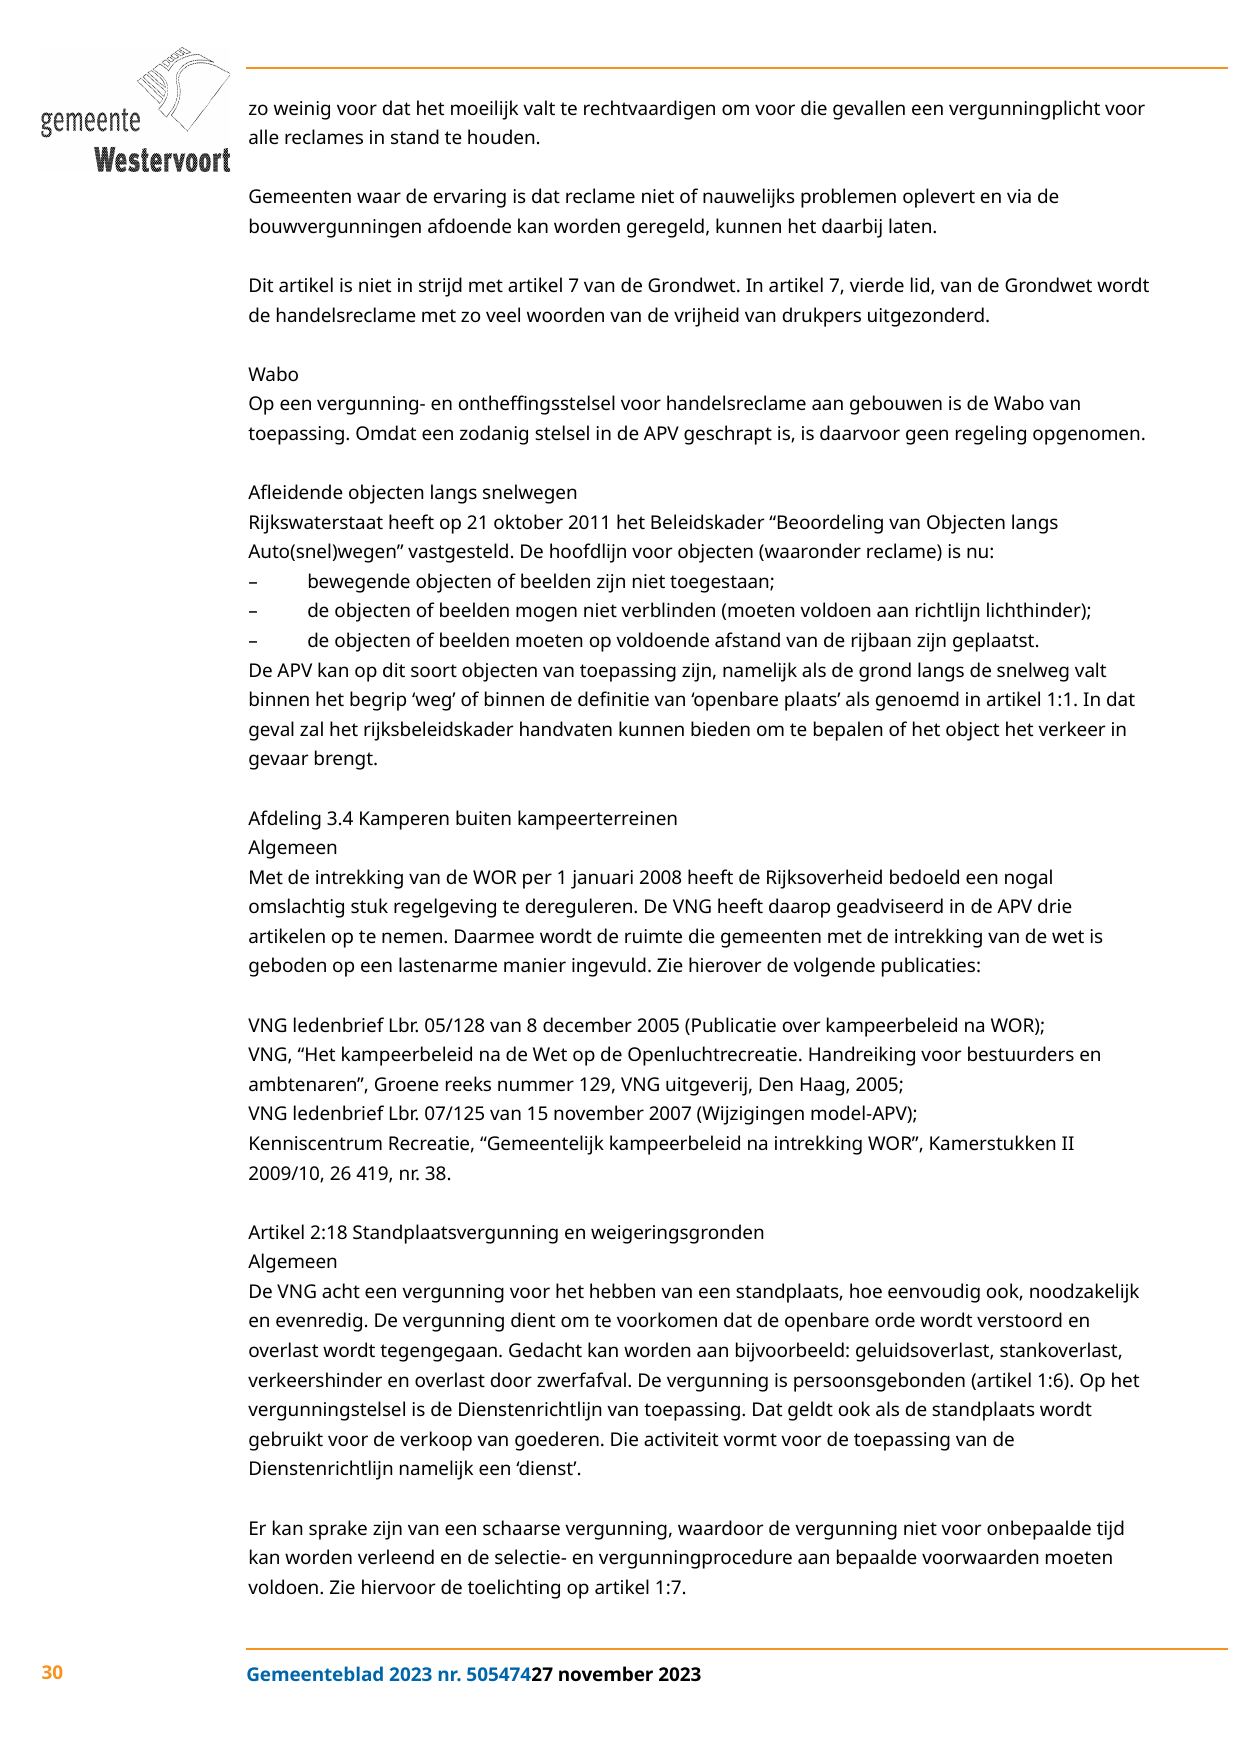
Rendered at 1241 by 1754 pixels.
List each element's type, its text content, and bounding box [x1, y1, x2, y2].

text Er kan sprake zijn van een schaarse vergunning, waardoor de vergunning niet voor onbepaalde tijd kan worden verleend en de selectie- en vergunningprocedure aan bepaalde voorwaarden moeten voldoen. Zie hiervoor de toelichting op artikel 1:7. [248, 1515, 1152, 1600]
text Algemeen [248, 1248, 1152, 1274]
list de objecten of beelden mogen niet verblinden (moeten voldoen aan richtlijn lichthinder); [248, 598, 1152, 623]
text Rijkswaterstaat heeft op 21 oktober 2011 het Beleidskader “Beoordeling van Objecten langs Auto(snel)wegen” vastgesteld. De hoofdlijn voor objecten (waaronder reclame) is nu: [248, 509, 1152, 564]
text VNG ledenbrief Lbr. 07/125 van 15 november 2007 (Wijzigingen model-APV); [248, 1101, 1152, 1126]
text De APV kan op dit soort objecten van toepassing zijn, namelijk als de grond langs de snelweg valt binnen het begrip ‘weg’ of binnen de definitie van ‘openbare plaats’ als genoemd in artikel 1:1. In dat geval zal het rijksbeleidskader handvaten kunnen bieden om te bepalen of het object het verkeer in gevaar brengt. [248, 657, 1152, 771]
list bewegende objecten of beelden zijn niet toegestaan; [248, 568, 1152, 594]
text Wabo [248, 361, 1152, 387]
text VNG ledenbrief Lbr. 05/128 van 8 december 2005 (Publicatie over kampeerbeleid na WOR); [248, 1012, 1152, 1038]
text Dit artikel is niet in strijd met artikel 7 van de Grondwet. In artikel 7, vierde lid, van de Grondwet wordt de handelsreclame met zo veel woorden van de vrijheid van drukpers uitgezonderd. [248, 272, 1152, 328]
text Met de intrekking van de WOR per 1 januari 2008 heeft de Rijksoverheid bedoeld een nogal omslachtig stuk regelgeving te dereguleren. De VNG heeft daarop geadviseerd in de APV drie artikelen op te nemen. Daarmee wordt de ruimte die gemeenten met de intrekking van de wet is geboden op een lastenarme manier ingevuld. Zie hierover de volgende publicaties: [248, 864, 1152, 978]
text De VNG acht een vergunning voor het hebben van een standplaats, hoe eenvoudig ook, noodzakelijk en evenredig. De vergunning dient om te voorkomen dat de openbare orde wordt verstoord en overlast wordt tegengegaan. Gedacht kan worden aan bijvoorbeeld: geluidsoverlast, stankoverlast, verkeershinder en overlast door zwerfafval. De vergunning is persoonsgebonden (artikel 1:6). Op het vergunningstelsel is de Dienstenrichtlijn van toepassing. Dat geldt ook als de standplaats wordt gebruikt voor de verkoop van goederen. Die activiteit vormt voor de toepassing van de Dienstenrichtlijn namelijk een ‘dienst’. [248, 1278, 1152, 1481]
text Artikel 2:18 Standplaatsvergunning en weigeringsgronden [248, 1219, 1152, 1245]
picture [41, 47, 231, 172]
text Afleidende objecten langs snelwegen [248, 479, 1152, 505]
list de objecten of beelden moeten op voldoende afstand van de rijbaan zijn geplaatst. [248, 627, 1152, 653]
text Gemeenten waar de ervaring is dat reclame niet of nauwelijks problemen oplevert en via de bouwvergunningen afdoende kan worden geregeld, kunnen het daarbij laten. [248, 183, 1152, 239]
text zo weinig voor dat het moeilijk valt te rechtvaardigen om voor die gevallen een vergunningplicht voor alle reclames in stand te houden. [248, 95, 1152, 150]
text Op een vergunning- en ontheffingsstelsel voor handelsreclame aan gebouwen is de Wabo van toepassing. Omdat een zodanig stelsel in de APV geschrapt is, is daarvoor geen regeling opgenomen. [248, 391, 1152, 446]
text Algemeen [248, 834, 1152, 860]
text Kenniscentrum Recreatie, “Gemeentelijk kampeerbeleid na intrekking WOR”, Kamerstukken II 2009/10, 26 419, nr. 38. [248, 1130, 1152, 1186]
text Afdeling 3.4 Kamperen buiten kampeerterreinen [248, 805, 1152, 831]
text VNG, “Het kampeerbeleid na de Wet op de Openluchtrecreatie. Handreiking voor bestuurders en ambtenaren”, Groene reeks nummer 129, VNG uitgeverij, Den Haag, 2005; [248, 1041, 1152, 1097]
